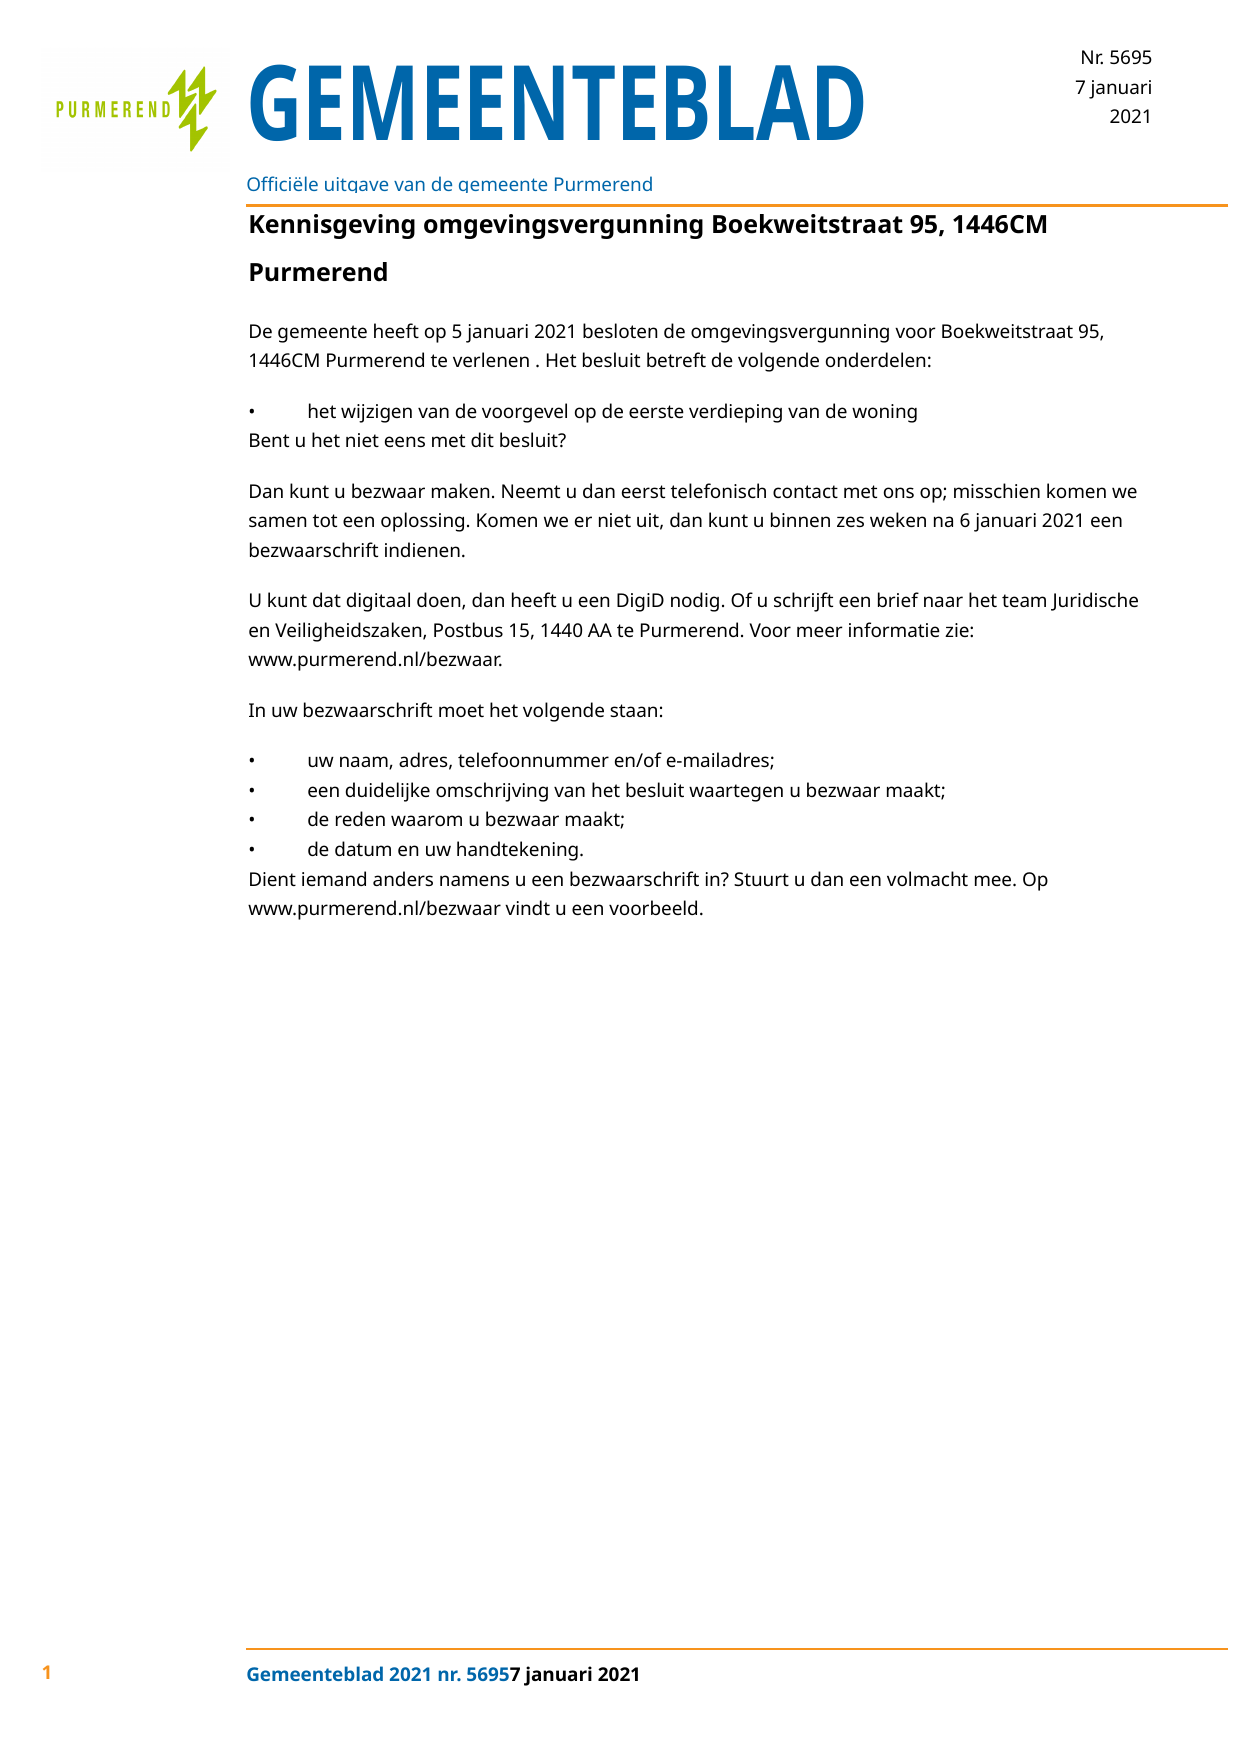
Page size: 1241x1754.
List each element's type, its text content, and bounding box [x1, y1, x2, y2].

list de reden waarom u bezwaar maakt; [248, 807, 1152, 832]
text Kennisgeving omgevingsvergunning Boekweitstraat 95, 1446CM Purmerend [248, 207, 1152, 288]
list een duidelijke omschrijving van het besluit waartegen u bezwaar maakt; [248, 777, 1152, 803]
text Dient iemand anders namens u een bezwaarschrift in? Stuurt u dan een volmacht mee. Op www.purmerend.nl/bezwaar vindt u een voorbeeld. [248, 866, 1152, 921]
text U kunt dat digitaal doen, dan heeft u een DigiD nodig. Of u schrijft een brief naar het team Juridische en Veiligheidszaken, Postbus 15, 1440 AA te Purmerend. Voor meer informatie zie: www.purmerend.nl/bezwaar. [248, 587, 1152, 672]
text In uw bezwaarschrift moet het volgende staan: [248, 697, 1152, 723]
list de datum en uw handtekening. [248, 836, 1152, 862]
list uw naam, adres, telefoonnummer en/of e-mailadres; [248, 747, 1152, 773]
list het wijzigen van de voorgevel op de eerste verdieping van de woning [248, 398, 1152, 424]
text Dan kunt u bezwaar maken. Neemt u dan eerst telefonisch contact met ons op; misschien komen we samen tot een oplossing. Komen we er niet uit, dan kunt u binnen zes weken na 6 januari 2021 een bezwaarschrift indienen. [248, 478, 1152, 563]
text Bent u het niet eens met dit besluit? [248, 427, 1152, 453]
text De gemeente heeft op 5 januari 2021 besloten de omgevingsvergunning voor Boekweitstraat 95, 1446CM Purmerend te verlenen . Het besluit betreft de volgende onderdelen: [248, 318, 1152, 373]
picture [41, 47, 231, 172]
